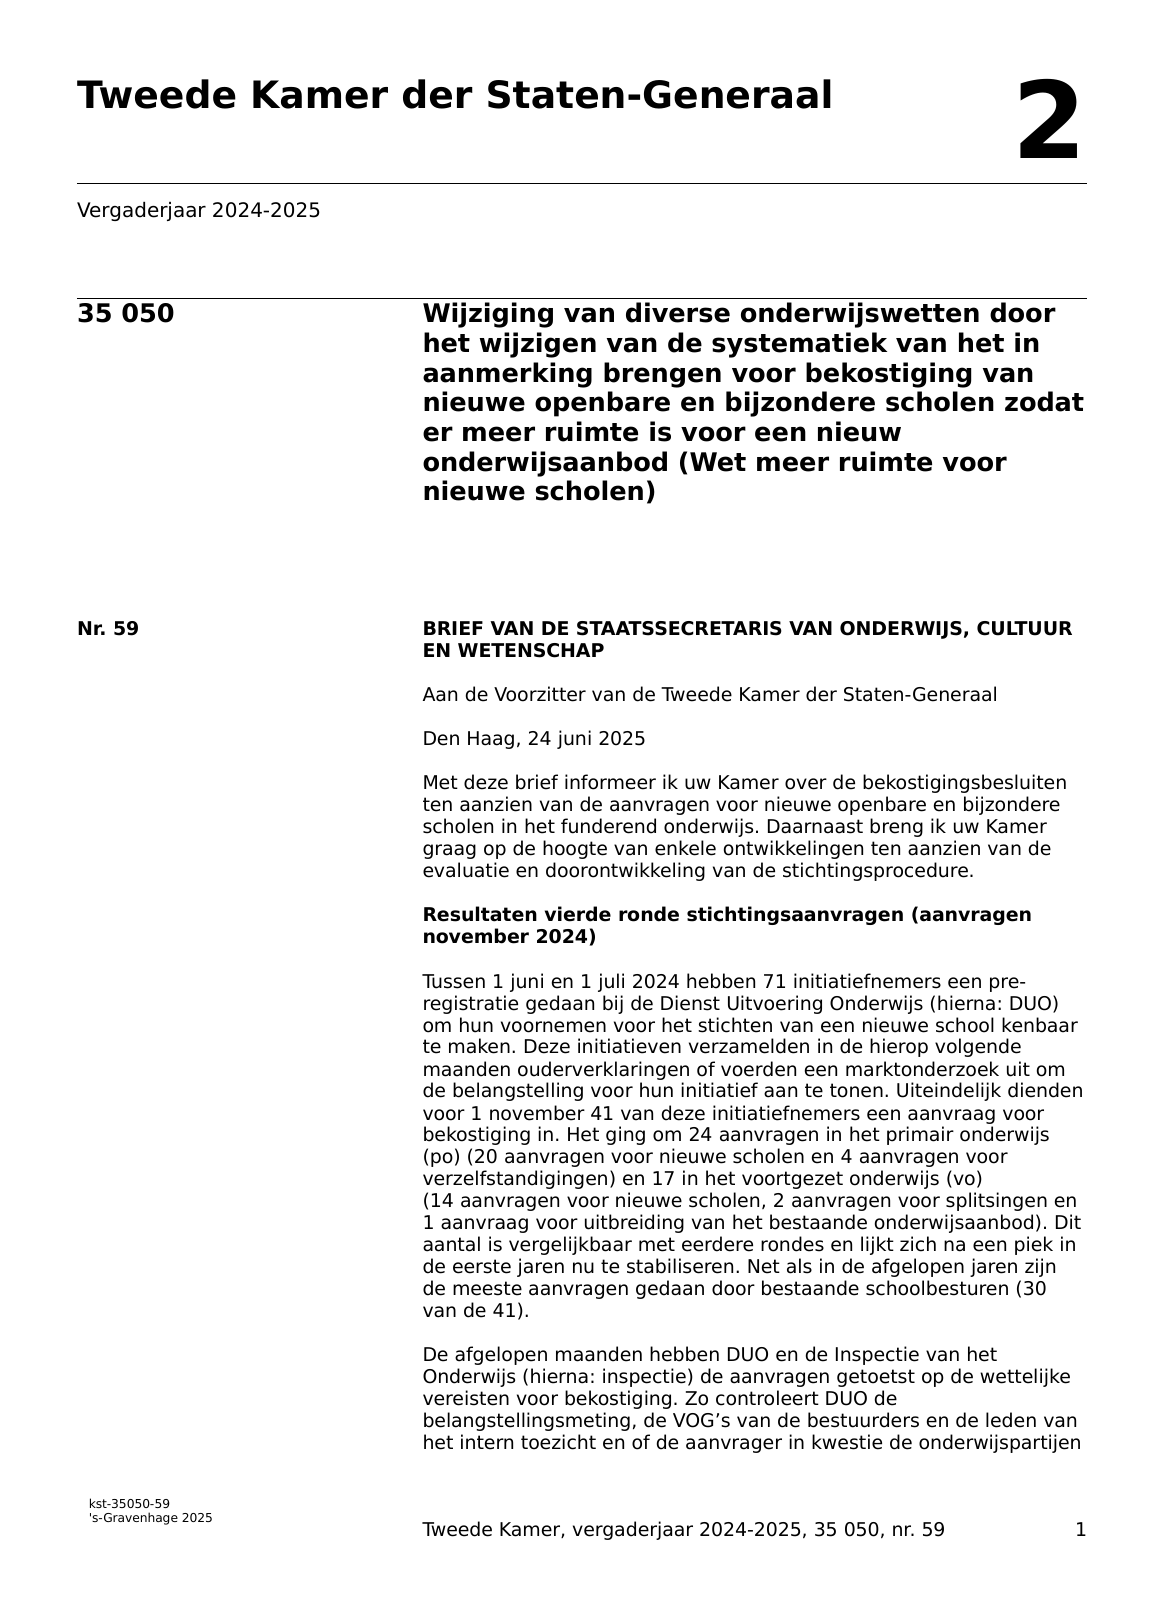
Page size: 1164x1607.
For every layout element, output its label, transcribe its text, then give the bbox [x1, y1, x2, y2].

text Den Haag, 24 juni 2025 [422, 728, 1087, 750]
subtitle Nr. 59 BRIEF VAN DE STAATSSECRETARIS VAN ONDERWIJS, CULTUUR EN WETENSCHAP [77, 618, 1087, 662]
text Aan de Voorzitter van de Tweede Kamer der Staten-Generaal [422, 684, 1087, 706]
text Met deze brief informeer ik uw Kamer over de bekostigingsbesluiten ten aanzien van de aanvragen voor nieuwe openbare en bijzondere scholen in het funderend onderwijs. Daarnaast breng ik uw Kamer graag op de hoogte van enkele ontwikkelingen ten aanzien van de evaluatie en doorontwikkeling van de stichtingsprocedure. [422, 772, 1087, 882]
subtitle Resultaten vierde ronde stichtingsaanvragen (aanvragen november 2024) [422, 904, 1087, 948]
text De afgelopen maanden hebben DUO en de Inspectie van het Onderwijs (hierna: inspectie) de aanvragen getoetst op de wettelijke vereisten voor bekostiging. Zo controleert DUO de belangstellingsmeting, de VOG’s van de bestuurders en de leden van het intern toezicht en of de aanvrager in kwestie de onderwijspartijen [422, 1344, 1087, 1454]
text 's-Gravenhage 2025 [88, 1511, 323, 1525]
text Tussen 1 juni en 1 juli 2024 hebben 71 initiatiefnemers een pre-registratie gedaan bij de Dienst Uitvoering Onderwijs (hierna: DUO) om hun voornemen voor het stichten van een nieuwe school kenbaar te maken. Deze initiatieven verzamelden in de hierop volgende maanden ouderverklaringen of voerden een marktonderzoek uit om de belangstelling voor hun initiatief aan te tonen. Uiteindelijk dienden voor 1 november 41 van deze initiatiefnemers een aanvraag voor bekostiging in. Het ging om 24 aanvragen in het primair onderwijs (po) (20 aanvragen voor nieuwe scholen en 4 aanvragen voor verzelfstandigingen) en 17 in het voortgezet onderwijs (vo) (14 aanvragen voor nieuwe scholen, 2 aanvragen voor splitsingen en 1 aanvraag voor uitbreiding van het bestaande onderwijsaanbod). Dit aantal is vergelijkbaar met eerdere rondes en lijkt zich na een piek in de eerste jaren nu te stabiliseren. Net als in de afgelopen jaren zijn de meeste aanvragen gedaan door bestaande schoolbesturen (30 van de 41). [422, 971, 1087, 1322]
table_header Tweede Kamer der Staten-Generaal [77, 59, 886, 183]
subtitle 35 050 Wijziging van diverse onderwijswetten door het wijzigen van de systematiek van het in aanmerking brengen voor bekostiging van nieuwe openbare en bijzondere scholen zodat er meer ruimte is voor een nieuw onderwijsaanbod (Wet meer ruimte voor nieuwe scholen) [77, 299, 1087, 507]
text kst-35050-59 [88, 1497, 323, 1511]
table_header 2 [886, 59, 1087, 183]
table_cell Vergaderjaar 2024-2025 [77, 184, 1087, 298]
